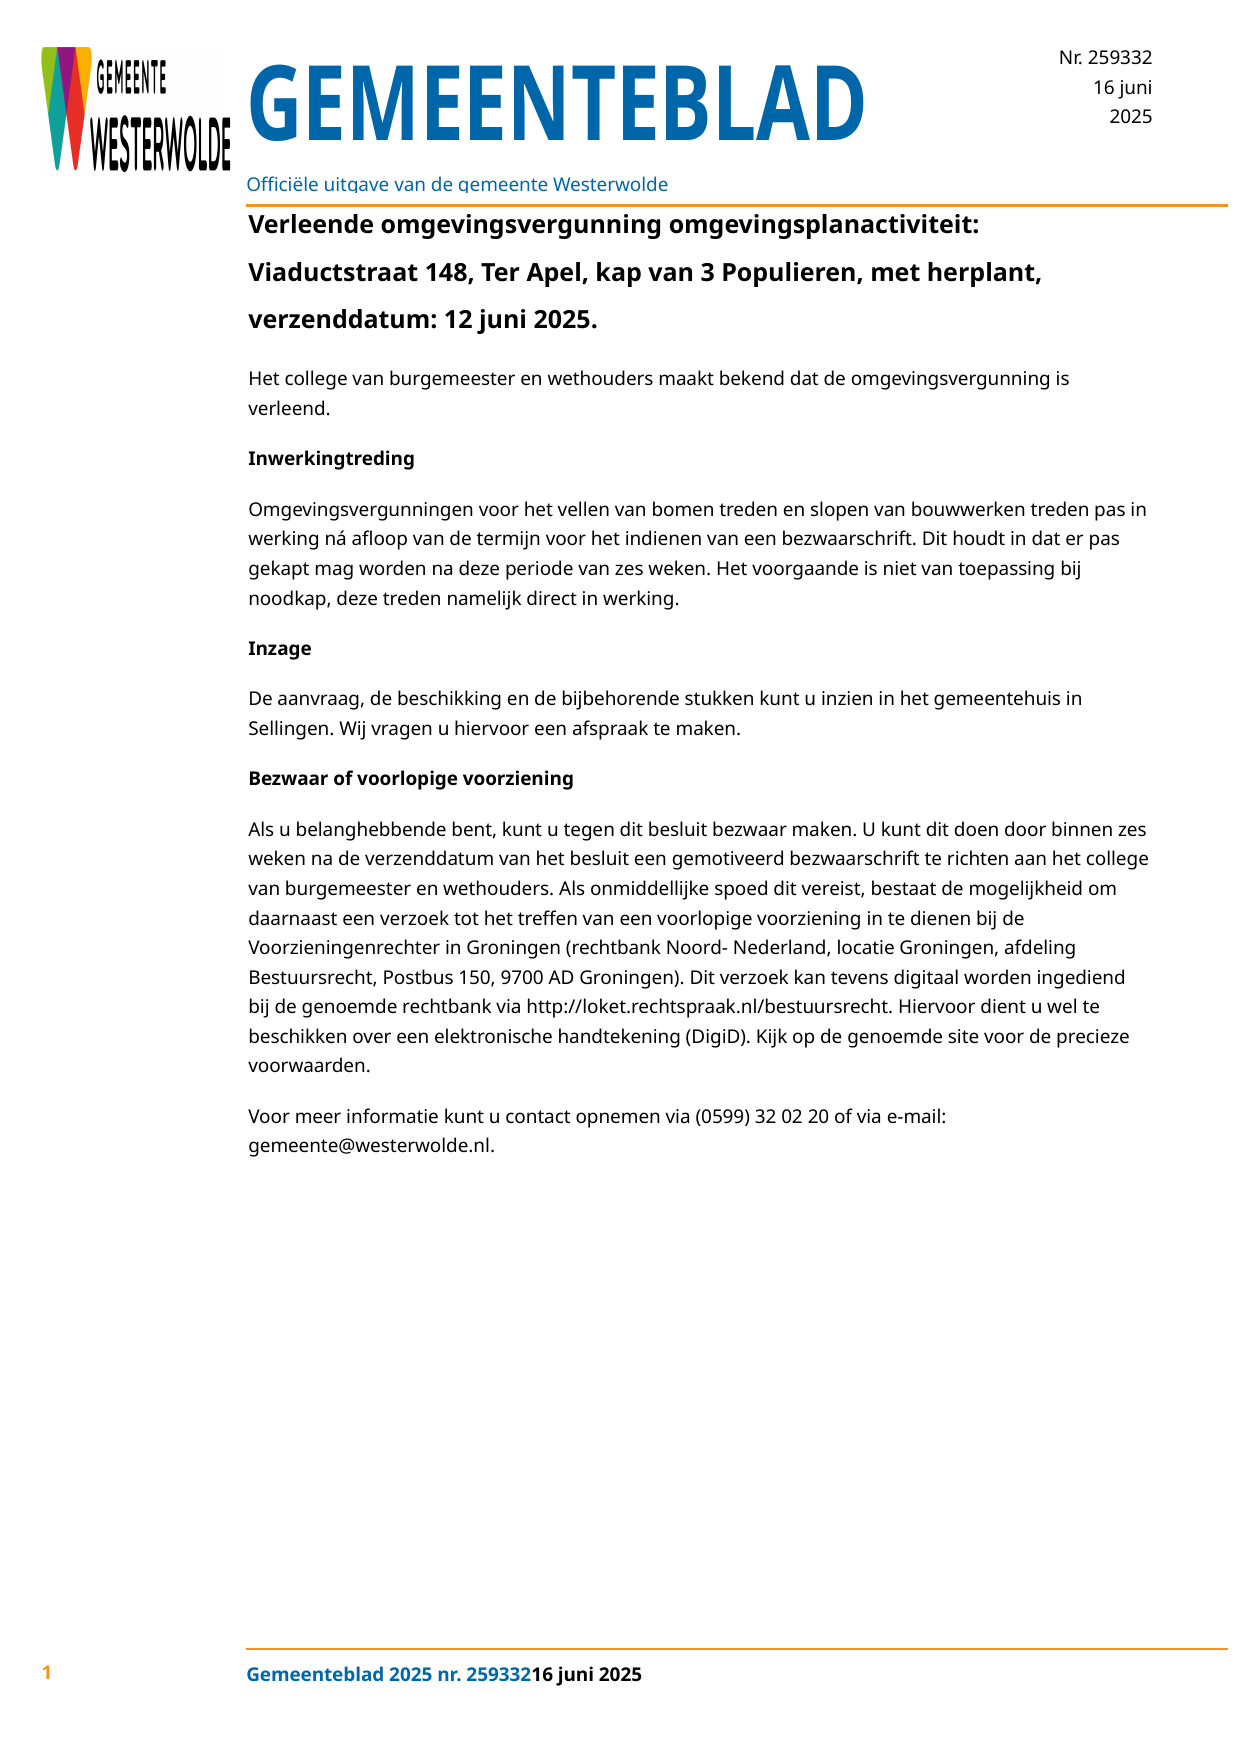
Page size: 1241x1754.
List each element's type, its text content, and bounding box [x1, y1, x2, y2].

text Het college van burgemeester en wethouders maakt bekend dat de omgevingsvergunning is verleend. [248, 366, 1152, 421]
text De aanvraag, de beschikking en de bijbehorende stukken kunt u inzien in het gemeentehuis in Sellingen. Wij vragen u hiervoor een afspraak te maken. [248, 686, 1152, 741]
text Inwerkingtreding [248, 446, 1152, 471]
text Als u belanghebbende bent, kunt u tegen dit besluit bezwaar maken. U kunt dit doen door binnen zes weken na de verzenddatum van het besluit een gemotiveerd bezwaarschrift te richten aan het college van burgemeester en wethouders. Als onmiddellijke spoed dit vereist, bestaat de mogelijkheid om daarnaast een verzoek tot het treffen van een voorlopige voorziening in te dienen bij de Voorzieningenrechter in Groningen (rechtbank Noord- Nederland, locatie Groningen, afdeling Bestuursrecht, Postbus 150, 9700 AD Groningen). Dit verzoek kan tevens digitaal worden ingediend bij de genoemde rechtbank via http://loket.rechtspraak.nl/bestuursrecht. Hiervoor dient u wel te beschikken over een elektronische handtekening (DigiD). Kijk op de genoemde site voor de precieze voorwaarden. [248, 816, 1152, 1078]
picture [41, 47, 231, 172]
text Inzage [248, 635, 1152, 661]
text Omgevingsvergunningen voor het vellen van bomen treden en slopen van bouwwerken treden pas in werking ná afloop van de termijn voor het indienen van een bezwaarschrift. Dit houdt in dat er pas gekapt mag worden na deze periode van zes weken. Het voorgaande is niet van toepassing bij noodkap, deze treden namelijk direct in werking. [248, 496, 1152, 610]
text Verleende omgevingsvergunning omgevingsplanactiviteit: Viaductstraat 148, Ter Apel, kap van 3 Populieren, met herplant, verzenddatum: 12 juni 2025. [248, 207, 1152, 336]
text Bezwaar of voorlopige voorziening [248, 766, 1152, 791]
text Voor meer informatie kunt u contact opnemen via (0599) 32 02 20 of via e-mail: gemeente@westerwolde.nl. [248, 1103, 1152, 1158]
